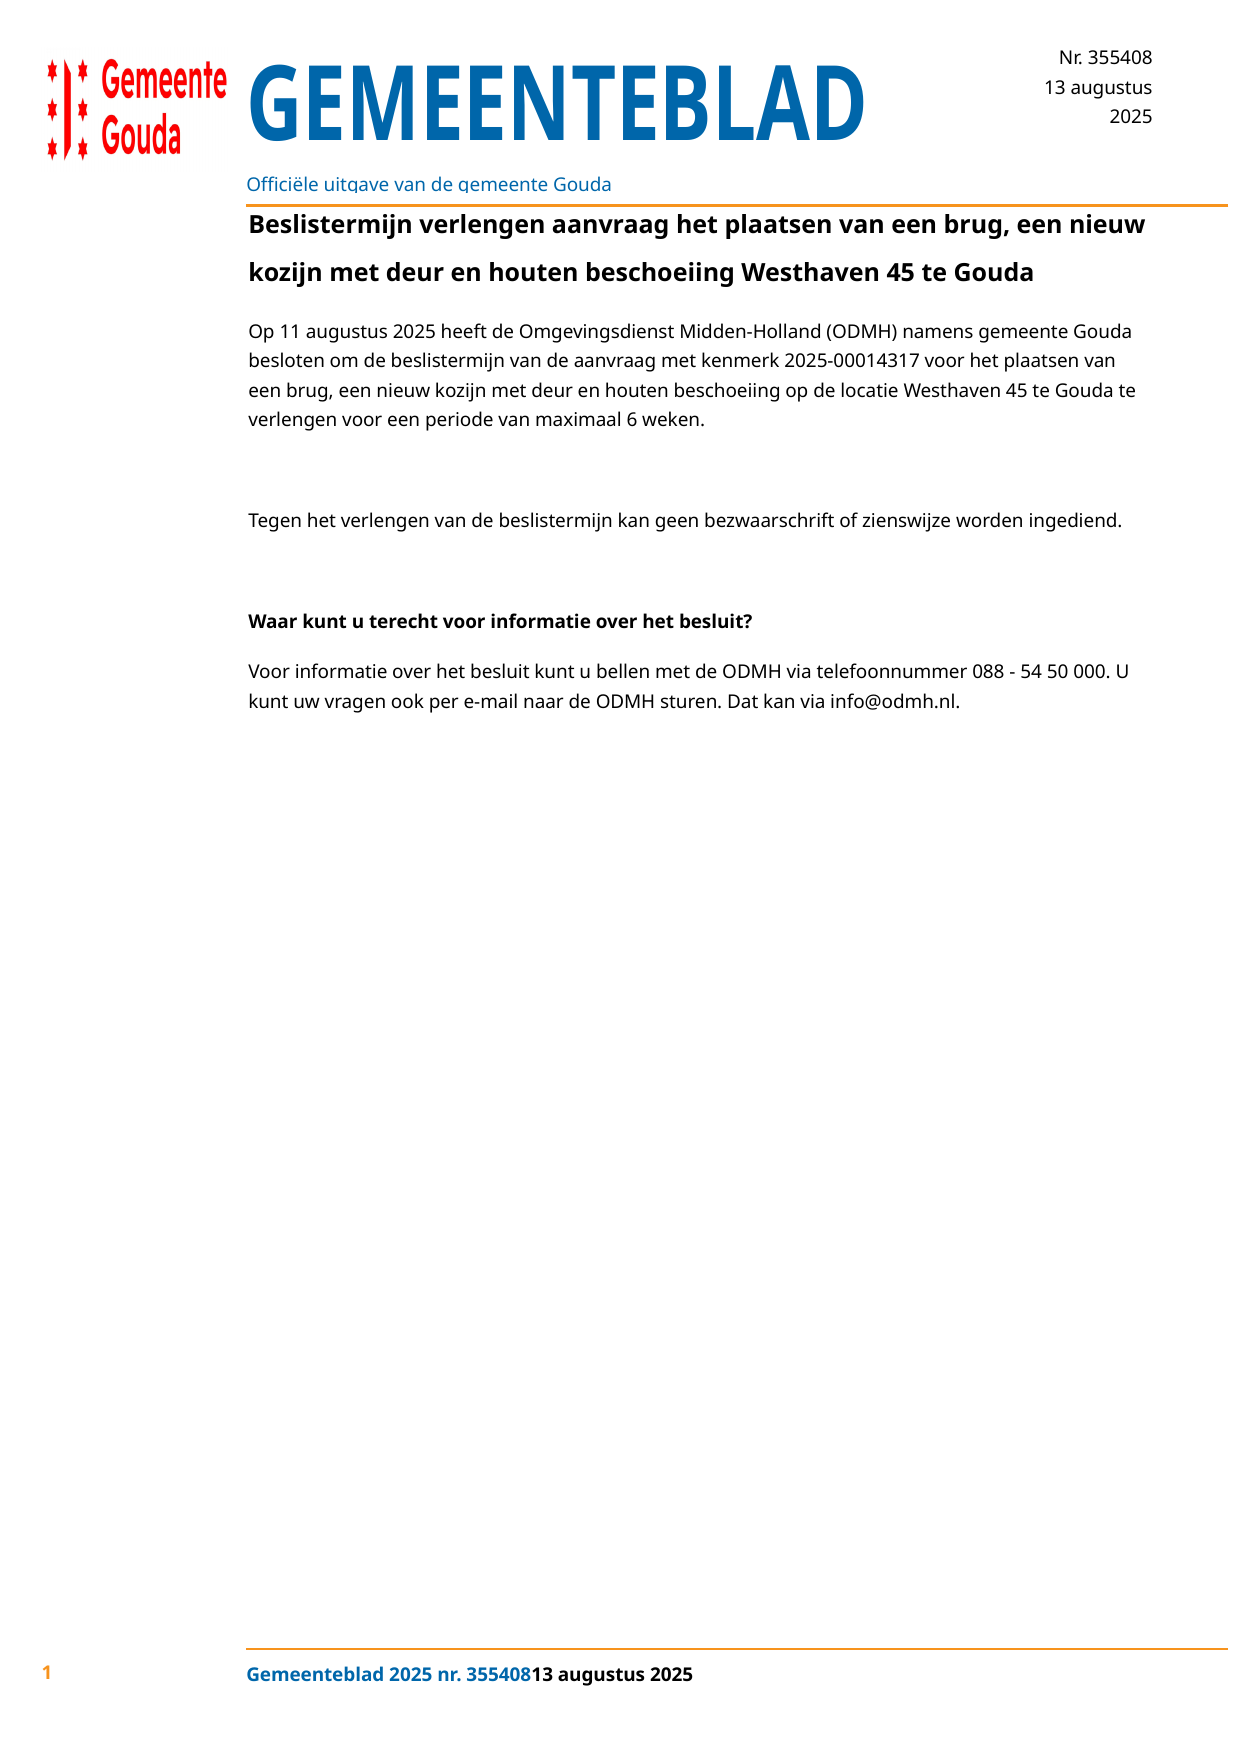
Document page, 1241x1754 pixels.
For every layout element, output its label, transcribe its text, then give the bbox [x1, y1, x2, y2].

text Waar kunt u terecht voor informatie over het besluit? [248, 608, 1152, 634]
text Tegen het verlengen van de beslistermijn kan geen bezwaarschrift of zienswijze worden ingediend. [248, 507, 1152, 533]
picture [41, 47, 231, 172]
text Op 11 augustus 2025 heeft de Omgevingsdienst Midden-Holland (ODMH) namens gemeente Gouda besloten om de beslistermijn van de aanvraag met kenmerk 2025-00014317 voor het plaatsen van een brug, een nieuw kozijn met deur en houten beschoeiing op de locatie Westhaven 45 te Gouda te verlengen voor een periode van maximaal 6 weken. [248, 318, 1152, 432]
text Voor informatie over het besluit kunt u bellen met de ODMH via telefoonnummer 088 - 54 50 000. U kunt uw vragen ook per e-mail naar de ODMH sturen. Dat kan via info@odmh.nl. [248, 659, 1152, 714]
text Beslistermijn verlengen aanvraag het plaatsen van een brug, een nieuw kozijn met deur en houten beschoeiing Westhaven 45 te Gouda [248, 207, 1152, 288]
